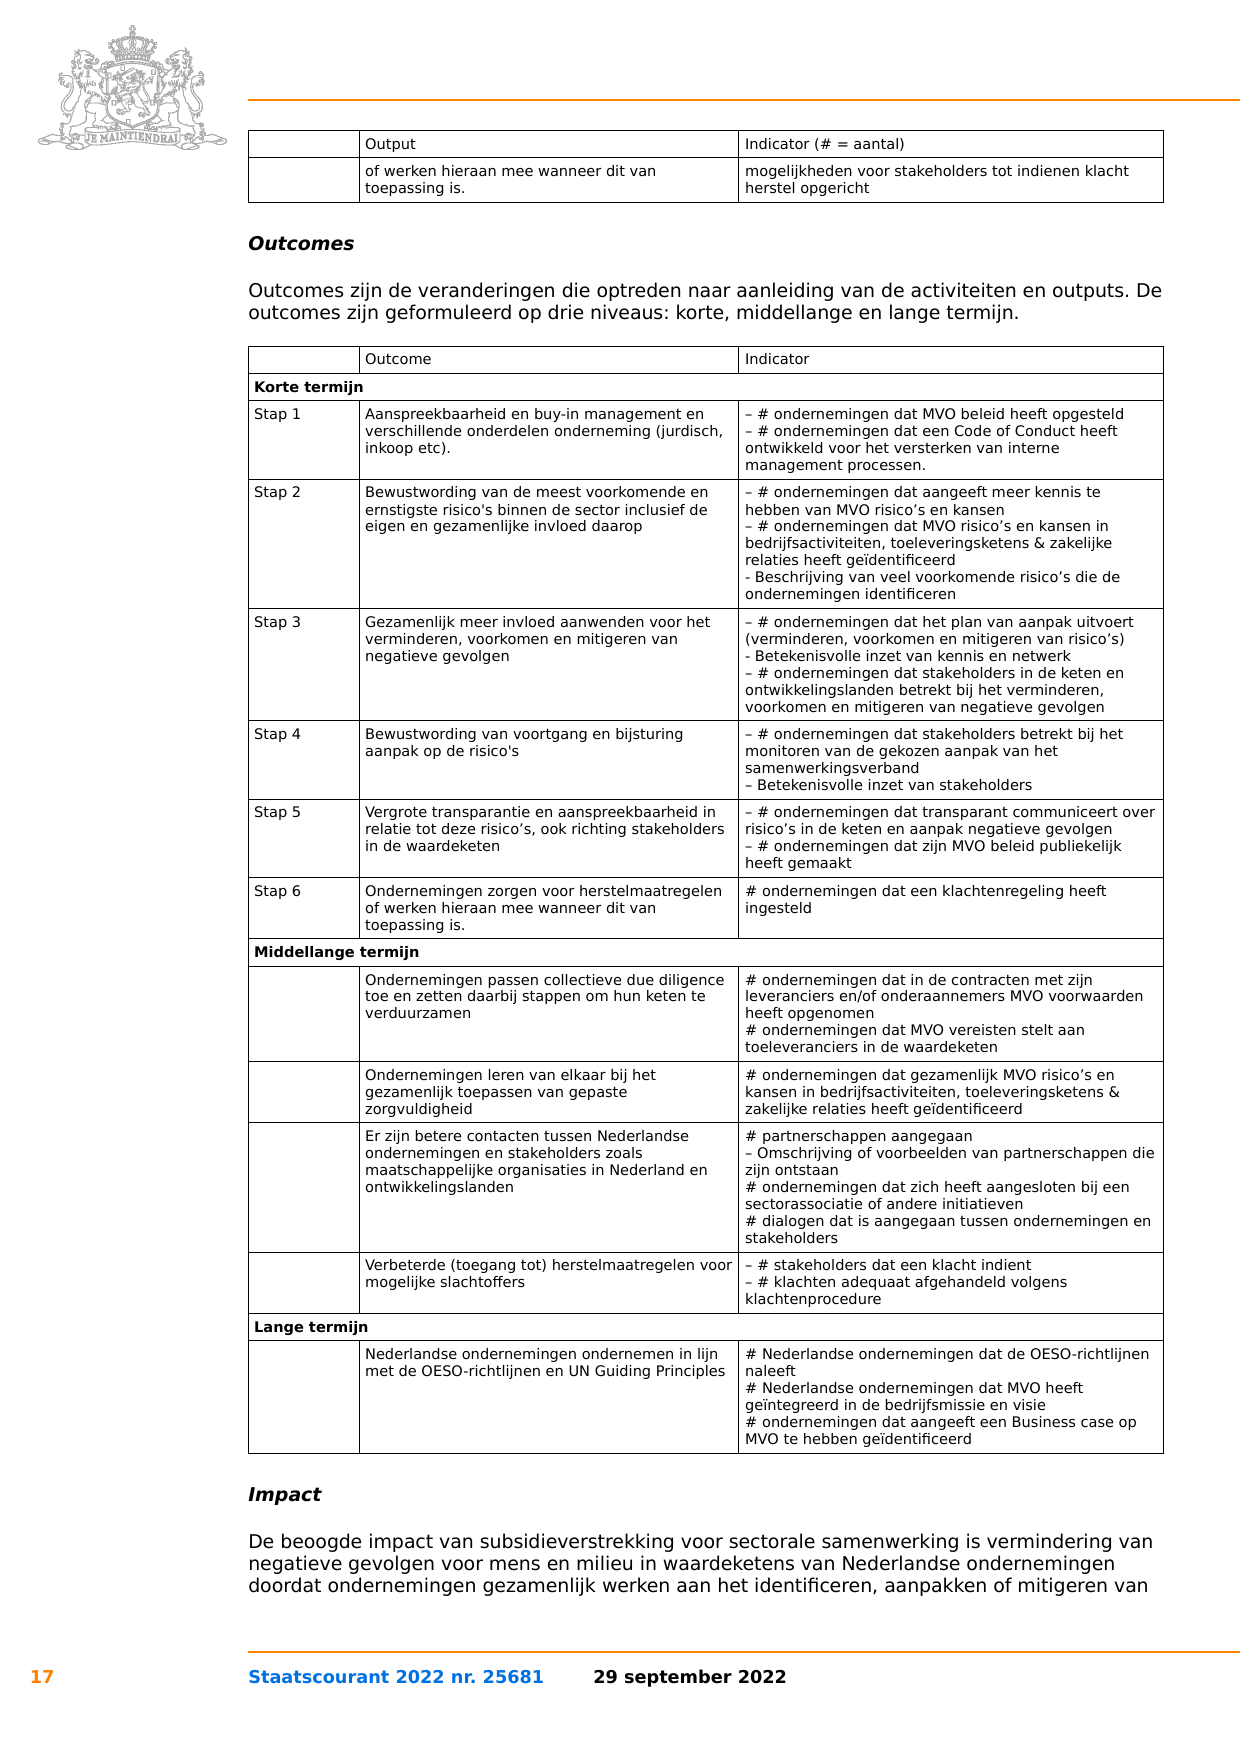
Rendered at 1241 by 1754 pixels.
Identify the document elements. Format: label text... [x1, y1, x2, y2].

table_header Output [360, 131, 738, 157]
table_cell Gezamenlijk meer invloed aanwenden voor het verminderen, voorkomen en mitigeren van negatieve gevolgen [360, 609, 738, 720]
table_cell – # ondernemingen dat stakeholders betrekt bij het monitoren van de gekozen aanpak van het samenwerkingsverband – Betekenisvolle inzet van stakeholders [739, 721, 1163, 798]
table_cell Korte termijn [249, 374, 1163, 400]
table_cell [249, 1123, 359, 1252]
table_cell Ondernemingen passen collectieve due diligence toe en zetten daarbij stappen om hun keten te verduurzamen [360, 967, 738, 1061]
table_cell Stap 5 [249, 800, 359, 877]
table_cell [249, 1341, 359, 1453]
table_cell Ondernemingen leren van elkaar bij het gezamenlijk toepassen van gepaste zorgvuldigheid [360, 1062, 738, 1122]
table_cell [249, 1253, 359, 1313]
table_cell Nederlandse ondernemingen ondernemen in lijn met de OESO-richtlijnen en UN Guiding Principles [360, 1341, 738, 1453]
table_cell # ondernemingen dat een klachtenregeling heeft ingesteld [739, 878, 1163, 938]
table_cell [249, 158, 359, 202]
table_cell Aanspreekbaarheid en buy-in management en verschillende onderdelen onderneming (jurdisch, inkoop etc). [360, 401, 738, 479]
table_cell # Nederlandse ondernemingen dat de OESO-richtlijnen naleeft # Nederlandse ondernemingen dat MVO heeft geïntegreerd in de bedrijfsmissie en visie # ondernemingen dat aangeeft een Business case op MVO te hebben geïdentificeerd [739, 1341, 1163, 1453]
table_cell Middellange termijn [249, 939, 1163, 966]
table_cell Stap 3 [249, 609, 359, 720]
table_cell – # ondernemingen dat aangeeft meer kennis te hebben van MVO risico’s en kansen – # ondernemingen dat MVO risico’s en kansen in bedrijfsactiviteiten, toeleveringsketens & zakelijke relaties heeft geïdentificeerd - Beschrijving van veel voorkomende risico’s die de ondernemingen identificeren [739, 480, 1163, 608]
table_cell of werken hieraan mee wanneer dit van toepassing is. [360, 158, 738, 202]
table_cell – # ondernemingen dat het plan van aanpak uitvoert (verminderen, voorkomen en mitigeren van risico’s) - Betekenisvolle inzet van kennis en netwerk – # ondernemingen dat stakeholders in de keten en ontwikkelingslanden betrekt bij het verminderen, voorkomen en mitigeren van negatieve gevolgen [739, 609, 1163, 720]
table_cell Bewustwording van de meest voorkomende en ernstigste risico's binnen de sector inclusief de eigen en gezamenlijke invloed daarop [360, 480, 738, 608]
table_cell Er zijn betere contacten tussen Nederlandse ondernemingen en stakeholders zoals maatschappelijke organisaties in Nederland en ontwikkelingslanden [360, 1123, 738, 1252]
table_cell [249, 967, 359, 1061]
table_cell # partnerschappen aangegaan – Omschrijving of voorbeelden van partnerschappen die zijn ontstaan # ondernemingen dat zich heeft aangesloten bij een sectorassociatie of andere initiatieven # dialogen dat is aangegaan tussen ondernemingen en stakeholders [739, 1123, 1163, 1252]
table_cell [249, 1062, 359, 1122]
table_cell – # ondernemingen dat MVO beleid heeft opgesteld – # ondernemingen dat een Code of Conduct heeft ontwikkeld voor het versterken van interne management processen. [739, 401, 1163, 479]
table_cell Stap 1 [249, 401, 359, 479]
text De beoogde impact van subsidieverstrekking voor sectorale samenwerking is vermindering van negatieve gevolgen voor mens en milieu in waardeketens van Nederlandse ondernemingen doordat ondernemingen gezamenlijk werken aan het identificeren, aanpakken of mitigeren van [248, 1531, 1163, 1597]
table_header [249, 131, 359, 157]
text Outcomes zijn de veranderingen die optreden naar aanleiding van de activiteiten en outputs. De outcomes zijn geformuleerd op drie niveaus: korte, middellange en lange termijn. [248, 280, 1163, 324]
subtitle Outcomes [248, 233, 1163, 255]
table_cell Vergrote transparantie en aanspreekbaarheid in relatie tot deze risico’s, ook richting stakeholders in de waardeketen [360, 800, 738, 877]
table_cell – # ondernemingen dat transparant communiceert over risico’s in de keten en aanpak negatieve gevolgen – # ondernemingen dat zijn MVO beleid publiekelijk heeft gemaakt [739, 800, 1163, 877]
table_cell # ondernemingen dat gezamenlijk MVO risico’s en kansen in bedrijfsactiviteiten, toeleveringsketens & zakelijke relaties heeft geïdentificeerd [739, 1062, 1163, 1122]
table_cell Ondernemingen zorgen voor herstelmaatregelen of werken hieraan mee wanneer dit van toepassing is. [360, 878, 738, 938]
table_cell – # stakeholders dat een klacht indient – # klachten adequaat afgehandeld volgens klachtenprocedure [739, 1253, 1163, 1313]
table_cell Stap 2 [249, 480, 359, 608]
table_cell Bewustwording van voortgang en bijsturing aanpak op de risico's [360, 721, 738, 798]
subtitle Impact [248, 1484, 1163, 1506]
table_cell mogelijkheden voor stakeholders tot indienen klacht herstel opgericht [739, 158, 1163, 202]
table_cell Lange termijn [249, 1314, 1163, 1340]
table_header Indicator (# = aantal) [739, 131, 1163, 157]
table_header Indicator [739, 347, 1163, 373]
table_cell Verbeterde (toegang tot) herstelmaatregelen voor mogelijke slachtoffers [360, 1253, 738, 1313]
table_header [249, 347, 359, 373]
table_header Outcome [360, 347, 738, 373]
table_cell # ondernemingen dat in de contracten met zijn leveranciers en/of onderaannemers MVO voorwaarden heeft opgenomen # ondernemingen dat MVO vereisten stelt aan toeleveranciers in de waardeketen [739, 967, 1163, 1061]
table_cell Stap 6 [249, 878, 359, 938]
picture [38, 25, 227, 150]
table_cell Stap 4 [249, 721, 359, 798]
